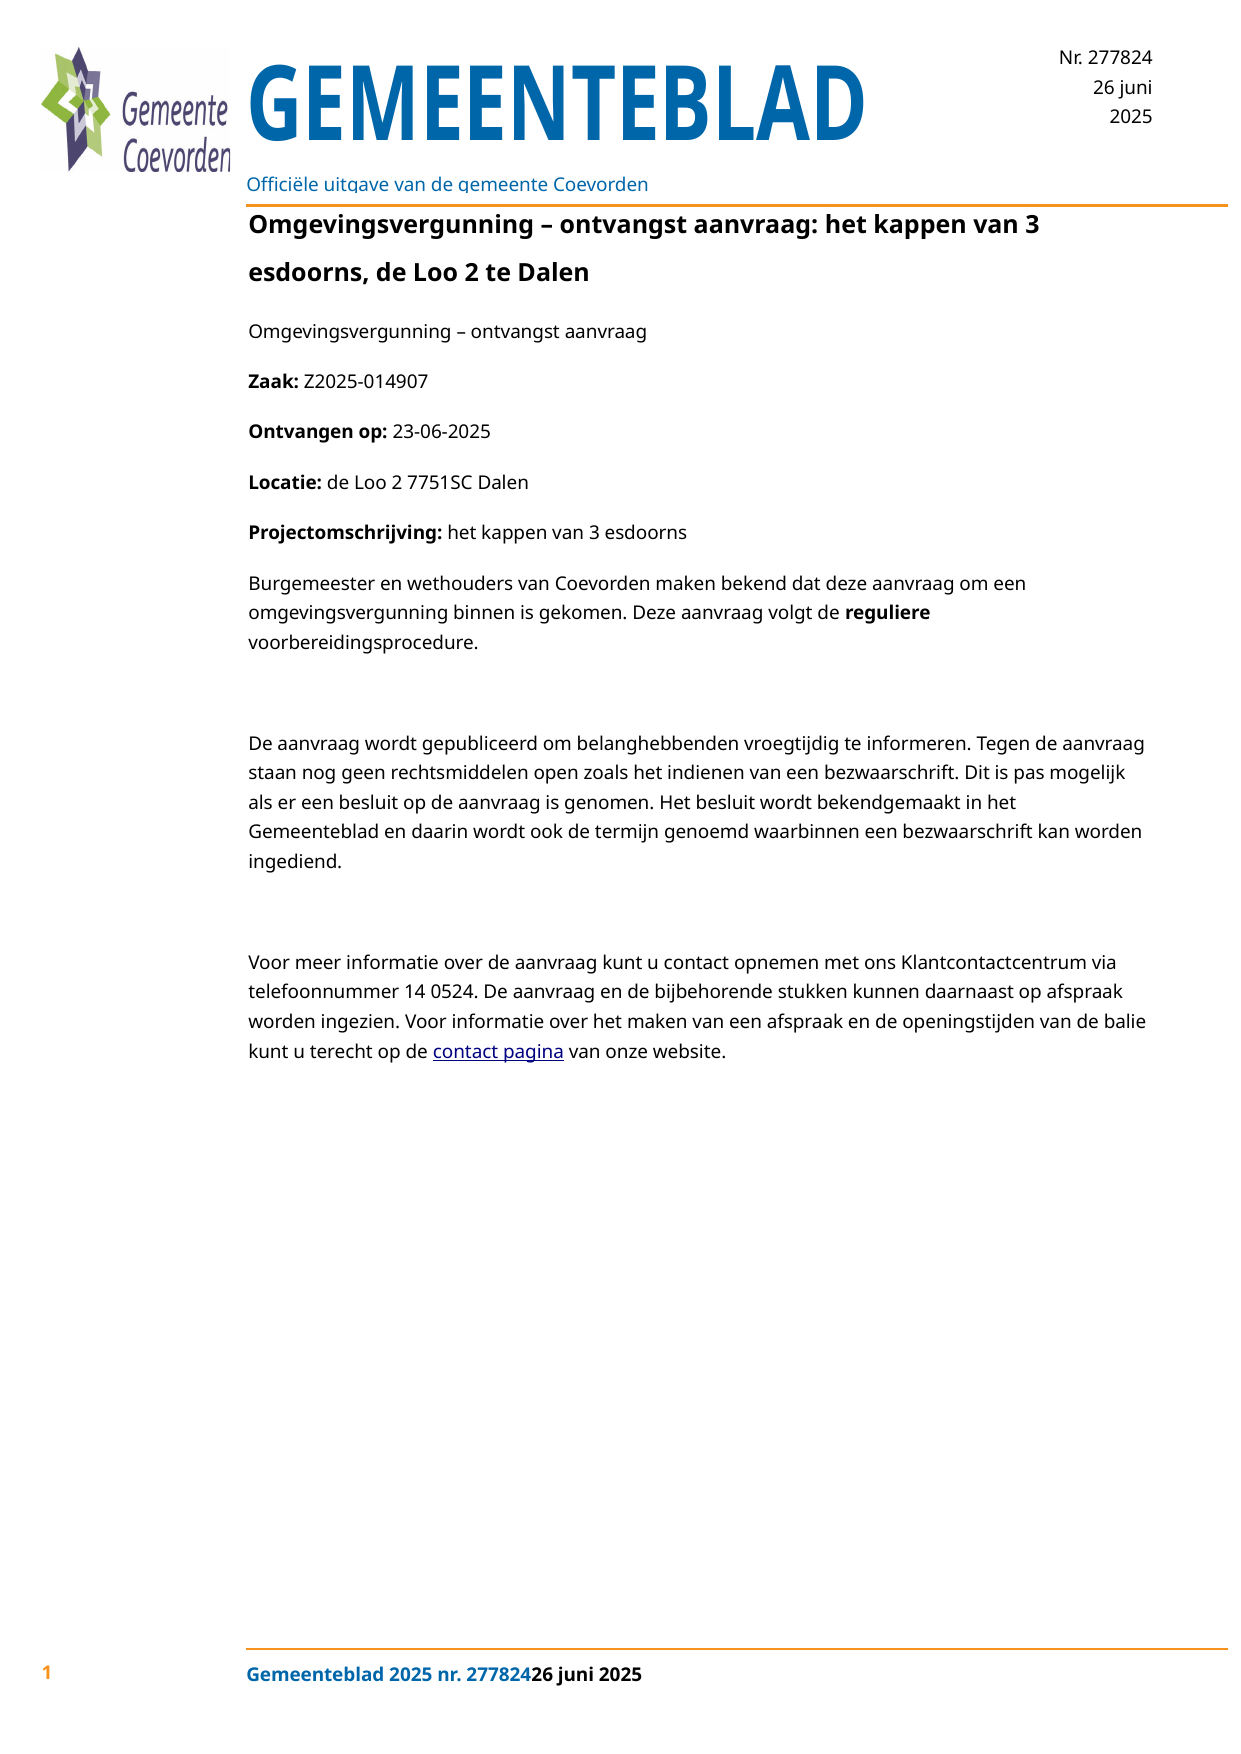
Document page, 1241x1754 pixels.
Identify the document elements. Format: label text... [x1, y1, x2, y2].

text Omgevingsvergunning – ontvangst aanvraag: het kappen van 3 esdoorns, de Loo 2 te Dalen [248, 207, 1152, 288]
text Voor meer informatie over de aanvraag kunt u contact opnemen met ons Klantcontactcentrum via telefoonnummer 14 0524. De aanvraag en de bijbehorende stukken kunnen daarnaast op afspraak worden ingezien. Voor informatie over het maken van een afspraak en de openingstijden van de balie kunt u terecht op de contact pagina van onze website. [248, 949, 1152, 1064]
text Omgevingsvergunning – ontvangst aanvraag [248, 318, 1152, 344]
text De aanvraag wordt gepubliceerd om belanghebbenden vroegtijdig te informeren. Tegen de aanvraag staan nog geen rechtsmiddelen open zoals het indienen van een bezwaarschrift. Dit is pas mogelijk als er een besluit op de aanvraag is genomen. Het besluit wordt bekendgemaakt in het Gemeenteblad en daarin wordt ook de termijn genoemd waarbinnen een bezwaarschrift kan worden ingediend. [248, 730, 1152, 874]
picture [41, 47, 231, 172]
text Projectomschrijving: het kappen van 3 esdoorns [248, 519, 1152, 545]
text Zaak: Z2025-014907 [248, 368, 1152, 394]
text Burgemeester en wethouders van Coevorden maken bekend dat deze aanvraag om een omgevingsvergunning binnen is gekomen. Deze aanvraag volgt de reguliere voorbereidingsprocedure. [248, 570, 1152, 655]
text Ontvangen op: 23-06-2025 [248, 419, 1152, 444]
text Locatie: de Loo 2 7751SC Dalen [248, 469, 1152, 495]
